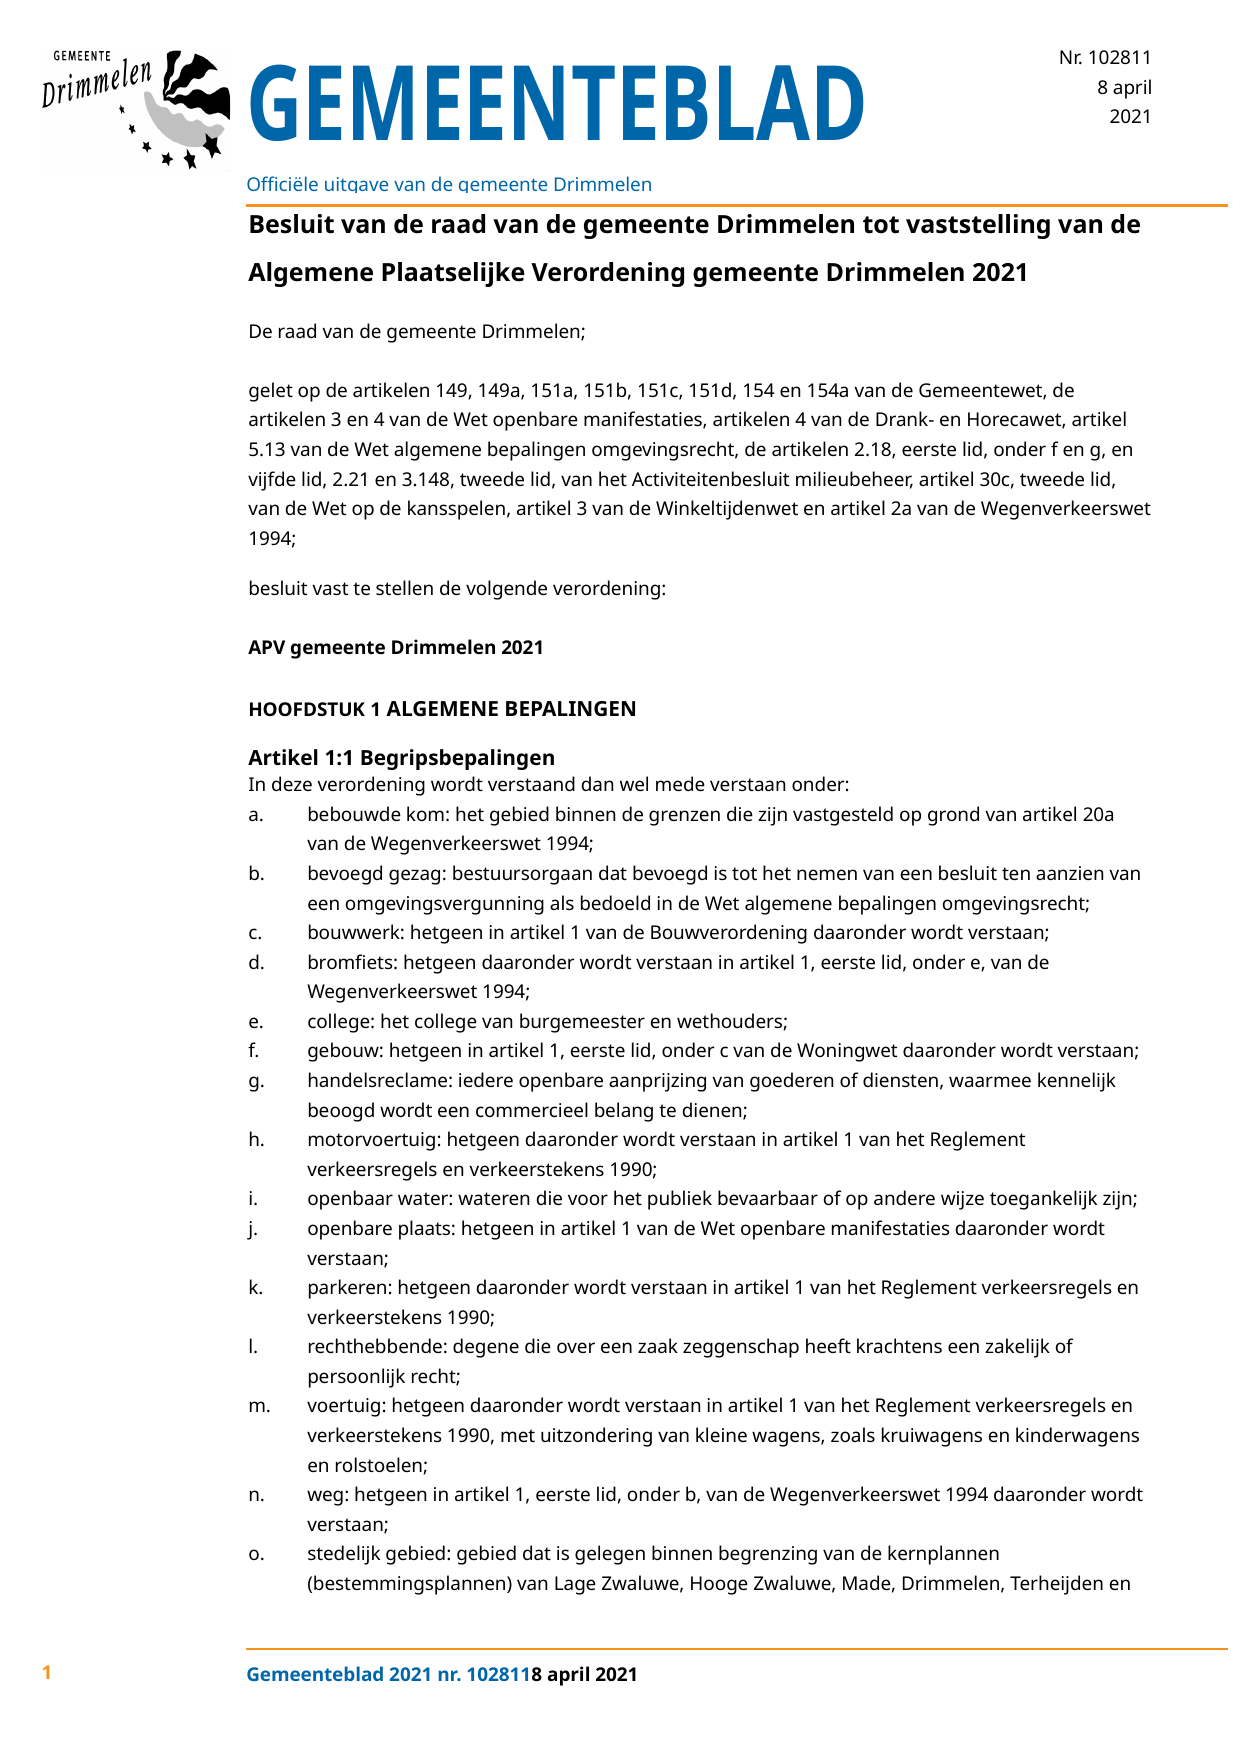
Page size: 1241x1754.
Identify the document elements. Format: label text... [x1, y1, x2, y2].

list gebouw: hetgeen in artikel 1, eerste lid, onder c van de Woningwet daaronder wordt verstaan; [248, 1038, 1152, 1063]
text De raad van de gemeente Drimmelen; [248, 318, 1152, 344]
text Besluit van de raad van de gemeente Drimmelen tot vaststelling van de Algemene Plaatselijke Verordening gemeente Drimmelen 2021 [248, 207, 1152, 288]
list weg: hetgeen in artikel 1, eerste lid, onder b, van de Wegenverkeerswet 1994 daaronder wordt verstaan; [248, 1481, 1152, 1537]
text Artikel 1:1 Begripsbepalingen [248, 743, 1152, 771]
list rechthebbende: degene die over een zaak zeggenschap heeft krachtens een zakelijk of persoonlijk recht; [248, 1333, 1152, 1389]
list handelsreclame: iedere openbare aanprijzing van goederen of diensten, waarmee kennelijk beoogd wordt een commercieel belang te dienen; [248, 1067, 1152, 1122]
list bevoegd gezag: bestuursorgaan dat bevoegd is tot het nemen van een besluit ten aanzien van een omgevingsvergunning als bedoeld in de Wet algemene bepalingen omgevingsrecht; [248, 860, 1152, 915]
list openbaar water: wateren die voor het publiek bevaarbaar of op andere wijze toegankelijk zijn; [248, 1186, 1152, 1211]
text besluit vast te stellen de volgende verordening: [248, 575, 1152, 601]
list bromfiets: hetgeen daaronder wordt verstaan in artikel 1, eerste lid, onder e, van de Wegenverkeerswet 1994; [248, 949, 1152, 1004]
text APV gemeente Drimmelen 2021 [248, 634, 1152, 660]
list bouwwerk: hetgeen in artikel 1 van de Bouwverordening daaronder wordt verstaan; [248, 919, 1152, 945]
text HOOFDSTUK 1 ALGEMENE BEPALINGEN [248, 694, 1152, 722]
text gelet op de artikelen 149, 149a, 151a, 151b, 151c, 151d, 154 en 154a van de Gemeentewet, de artikelen 3 en 4 van de Wet openbare manifestaties, artikelen 4 van de Drank- en Horecawet, artikel 5.13 van de Wet algemene bepalingen omgevingsrecht, de artikelen 2.18, eerste lid, onder f en g, en vijfde lid, 2.21 en 3.148, tweede lid, van het Activiteitenbesluit milieubeheer, artikel 30c, tweede lid, van de Wet op de kansspelen, artikel 3 van de Winkeltijdenwet en artikel 2a van de Wegenverkeerswet 1994; [248, 377, 1152, 551]
list stedelijk gebied: gebied dat is gelegen binnen begrenzing van de kernplannen (bestemmingsplannen) van Lage Zwaluwe, Hooge Zwaluwe, Made, Drimmelen, Terheijden en [248, 1541, 1152, 1596]
list openbare plaats: hetgeen in artikel 1 van de Wet openbare manifestaties daaronder wordt verstaan; [248, 1215, 1152, 1270]
list voertuig: hetgeen daaronder wordt verstaan in artikel 1 van het Reglement verkeersregels en verkeerstekens 1990, met uitzondering van kleine wagens, zoals kruiwagens en kinderwagens en rolstoelen; [248, 1393, 1152, 1477]
list college: het college van burgemeester en wethouders; [248, 1008, 1152, 1034]
text In deze verordening wordt verstaand dan wel mede verstaan onder: [248, 771, 1152, 797]
list motorvoertuig: hetgeen daaronder wordt verstaan in artikel 1 van het Reglement verkeersregels en verkeerstekens 1990; [248, 1126, 1152, 1182]
list parkeren: hetgeen daaronder wordt verstaan in artikel 1 van het Reglement verkeersregels en verkeerstekens 1990; [248, 1274, 1152, 1329]
picture [41, 47, 231, 172]
list bebouwde kom: het gebied binnen de grenzen die zijn vastgesteld op grond van artikel 20a van de Wegenverkeerswet 1994; [248, 801, 1152, 856]
